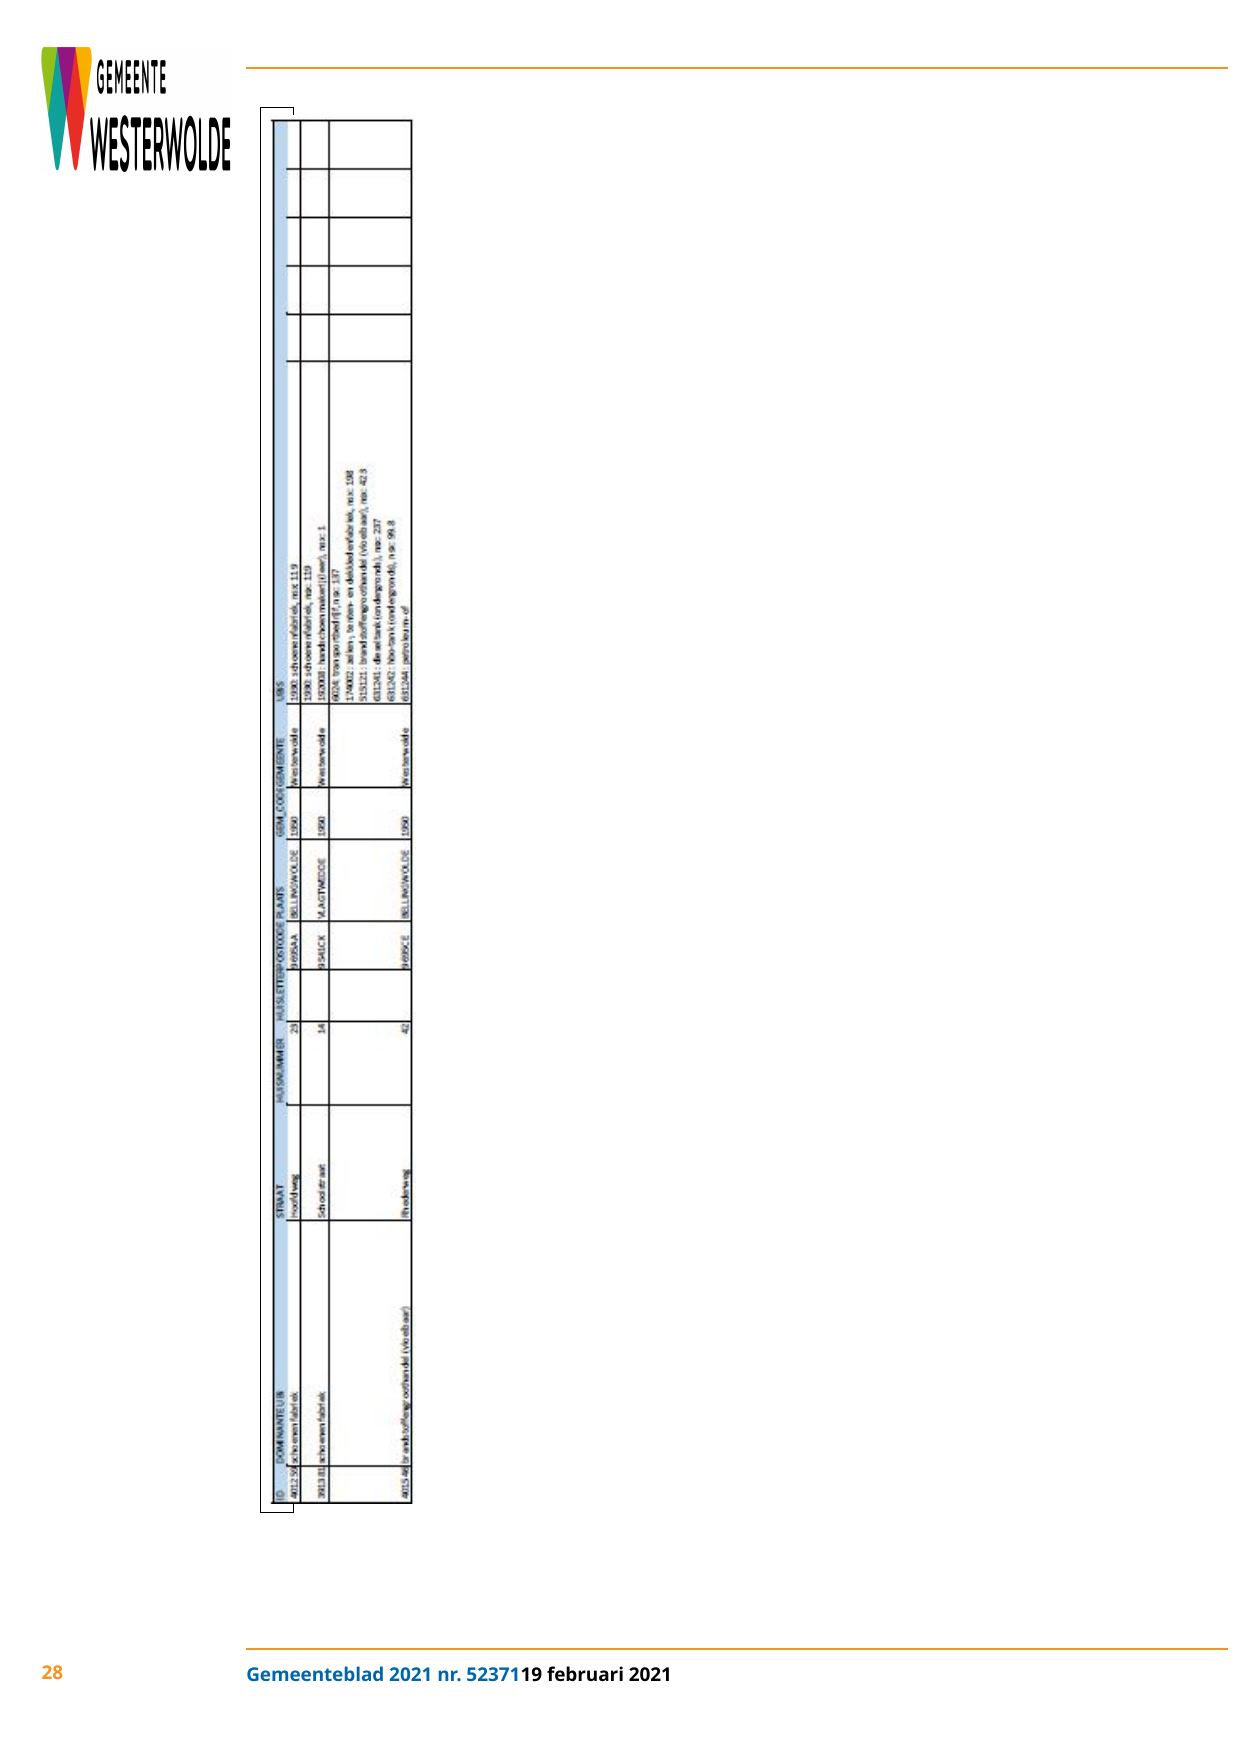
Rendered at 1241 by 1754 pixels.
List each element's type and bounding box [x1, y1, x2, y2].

picture [268, 115, 416, 1504]
picture [41, 47, 231, 172]
